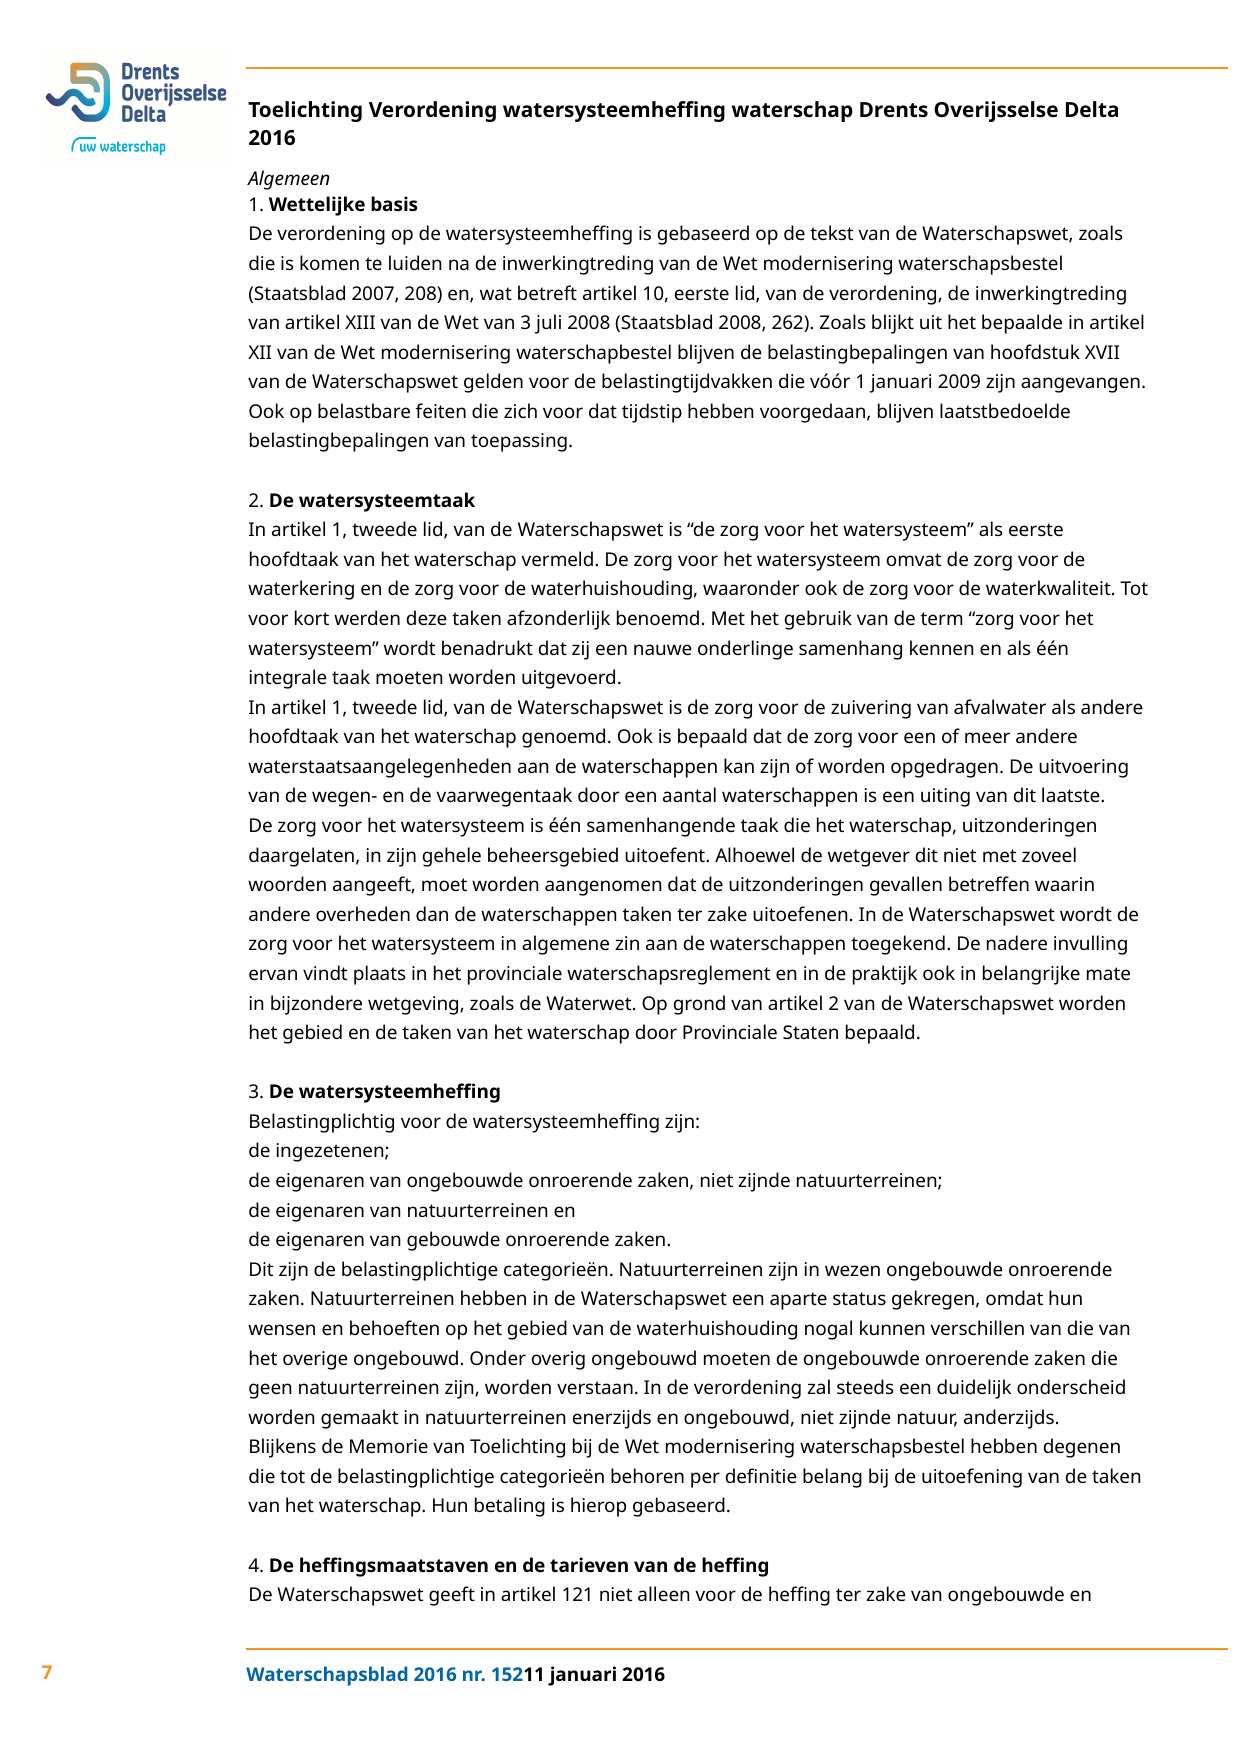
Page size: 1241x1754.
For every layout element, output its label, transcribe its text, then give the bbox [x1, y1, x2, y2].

text Algemeen [248, 165, 1152, 191]
text 2. De watersysteemtaak [248, 487, 1152, 513]
text de eigenaren van natuurterreinen en [248, 1197, 1152, 1223]
text De Waterschapswet geeft in artikel 121 niet alleen voor de heffing ter zake van ongebouwde en [248, 1581, 1152, 1607]
text De zorg voor het watersysteem is één samenhangende taak die het waterschap, uitzonderingen daargelaten, in zijn gehele beheersgebied uitoefent. Alhoewel de wetgever dit niet met zoveel woorden aangeeft, moet worden aangenomen dat de uitzonderingen gevallen betreffen waarin andere overheden dan de waterschappen taken ter zake uitoefenen. In de Waterschapswet wordt de zorg voor het watersysteem in algemene zin aan de waterschappen toegekend. De nadere invulling ervan vindt plaats in het provinciale waterschapsreglement en in de praktijk ook in belangrijke mate in bijzondere wetgeving, zoals de Waterwet. Op grond van artikel 2 van de Waterschapswet worden het gebied en de taken van het waterschap door Provinciale Staten bepaald. [248, 812, 1152, 1045]
text 4. De heffingsmaatstaven en de tarieven van de heffing [248, 1552, 1152, 1578]
text de eigenaren van gebouwde onroerende zaken. [248, 1226, 1152, 1252]
text Belastingplichtig voor de watersysteemheffing zijn: [248, 1108, 1152, 1134]
picture [41, 47, 231, 172]
text Dit zijn de belastingplichtige categorieën. Natuurterreinen zijn in wezen ongebouwde onroerende zaken. Natuurterreinen hebben in de Waterschapswet een aparte status gekregen, omdat hun wensen en behoeften op het gebied van de waterhuishouding nogal kunnen verschillen van die van het overige ongebouwd. Onder overig ongebouwd moeten de ongebouwde onroerende zaken die geen natuurterreinen zijn, worden verstaan. In de verordening zal steeds een duidelijk onderscheid worden gemaakt in natuurterreinen enerzijds en ongebouwd, niet zijnde natuur, anderzijds. [248, 1256, 1152, 1430]
text 3. De watersysteemheffing [248, 1078, 1152, 1104]
text de eigenaren van ongebouwde onroerende zaken, niet zijnde natuurterreinen; [248, 1167, 1152, 1193]
text Blijkens de Memorie van Toelichting bij de Wet modernisering waterschapsbestel hebben degenen die tot de belastingplichtige categorieën behoren per definitie belang bij de uitoefening van de taken van het waterschap. Hun betaling is hierop gebaseerd. [248, 1433, 1152, 1518]
text 1. Wettelijke basis [248, 191, 1152, 217]
text Toelichting Verordening watersysteemheffing waterschap Drents Overijsselse Delta 2016 [248, 95, 1152, 152]
text de ingezetenen; [248, 1138, 1152, 1163]
text In artikel 1, tweede lid, van de Waterschapswet is de zorg voor de zuivering van afvalwater als andere hoofdtaak van het waterschap genoemd. Ook is bepaald dat de zorg voor een of meer andere waterstaatsaangelegenheden aan de waterschappen kan zijn of worden opgedragen. De uitvoering van de wegen- en de vaarwegentaak door een aantal waterschappen is een uiting van dit laatste. [248, 694, 1152, 808]
text In artikel 1, tweede lid, van de Waterschapswet is “de zorg voor het watersysteem” als eerste hoofdtaak van het waterschap vermeld. De zorg voor het watersysteem omvat de zorg voor de waterkering en de zorg voor de waterhuishouding, waaronder ook de zorg voor de waterkwaliteit. Tot voor kort werden deze taken afzonderlijk benoemd. Met het gebruik van de term “zorg voor het watersysteem” wordt benadrukt dat zij een nauwe onderlinge samenhang kennen en als één integrale taak moeten worden uitgevoerd. [248, 516, 1152, 690]
text De verordening op de watersysteemheffing is gebaseerd op de tekst van de Waterschapswet, zoals die is komen te luiden na de inwerkingtreding van de Wet modernisering waterschapsbestel (Staatsblad 2007, 208) en, wat betreft artikel 10, eerste lid, van de verordening, de inwerkingtreding van artikel XIII van de Wet van 3 juli 2008 (Staatsblad 2008, 262). Zoals blijkt uit het bepaalde in artikel XII van de Wet modernisering waterschapbestel blijven de belastingbepalingen van hoofdstuk XVII van de Waterschapswet gelden voor de belastingtijdvakken die vóór 1 januari 2009 zijn aangevangen. Ook op belastbare feiten die zich voor dat tijdstip hebben voorgedaan, blijven laatstbedoelde belastingbepalingen van toepassing. [248, 221, 1152, 453]
